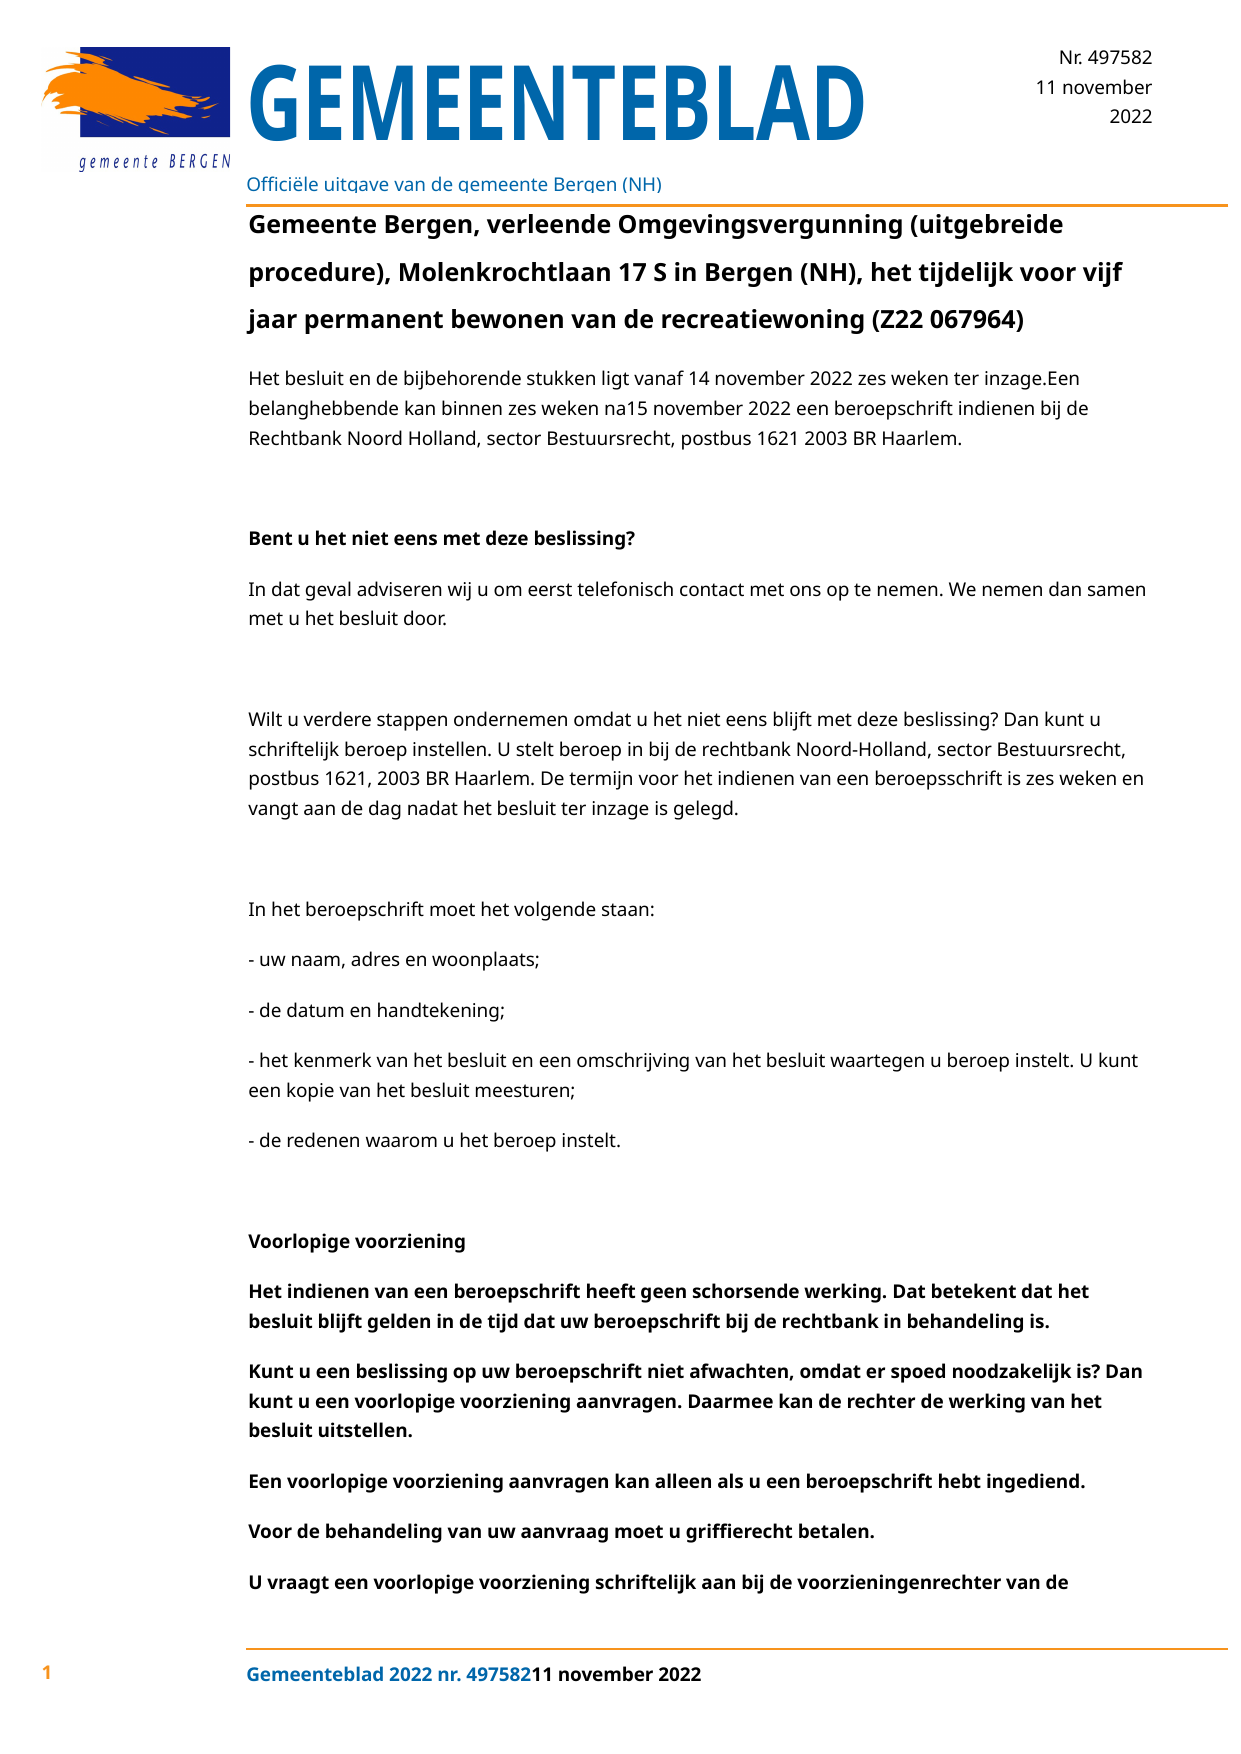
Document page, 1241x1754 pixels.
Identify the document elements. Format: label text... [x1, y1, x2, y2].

text - uw naam, adres en woonplaats; [248, 946, 1152, 972]
text Een voorlopige voorziening aanvragen kan alleen als u een beroepschrift hebt ingediend. [248, 1468, 1152, 1494]
text U vraagt een voorlopige voorziening schriftelijk aan bij de voorzieningenrechter van de [248, 1569, 1152, 1594]
text Gemeente Bergen, verleende Omgevingsvergunning (uitgebreide procedure), Molenkrochtlaan 17 S in Bergen (NH), het tijdelijk voor vijf jaar permanent bewonen van de recreatiewoning (Z22 067964) [248, 207, 1152, 336]
text Het besluit en de bijbehorende stukken ligt vanaf 14 november 2022 zes weken ter inzage.Een belanghebbende kan binnen zes weken na15 november 2022 een beroepschrift indienen bij de Rechtbank Noord Holland, sector Bestuursrecht, postbus 1621 2003 BR Haarlem. [248, 366, 1152, 450]
text Het indienen van een beroepschrift heeft geen schorsende werking. Dat betekent dat het besluit blijft gelden in de tijd dat uw beroepschrift bij de rechtbank in behandeling is. [248, 1278, 1152, 1334]
text In dat geval adviseren wij u om eerst telefonisch contact met ons op te nemen. We nemen dan samen met u het besluit door. [248, 576, 1152, 631]
text Kunt u een beslissing op uw beroepschrift niet afwachten, omdat er spoed noodzakelijk is? Dan kunt u een voorlopige voorziening aanvragen. Daarmee kan de rechter de werking van het besluit uitstellen. [248, 1358, 1152, 1443]
text In het beroepschrift moet het volgende staan: [248, 896, 1152, 922]
text - de datum en handtekening; [248, 997, 1152, 1022]
text - de redenen waarom u het beroep instelt. [248, 1127, 1152, 1153]
text Voor de behandeling van uw aanvraag moet u griffierecht betalen. [248, 1518, 1152, 1544]
text - het kenmerk van het besluit en een omschrijving van het besluit waartegen u beroep instelt. U kunt een kopie van het besluit meesturen; [248, 1047, 1152, 1102]
text Voorlopige voorziening [248, 1228, 1152, 1254]
picture [41, 47, 231, 172]
text Bent u het niet eens met deze beslissing? [248, 526, 1152, 551]
text Wilt u verdere stappen ondernemen omdat u het niet eens blijft met deze beslissing? Dan kunt u schriftelijk beroep instellen. U stelt beroep in bij de rechtbank Noord-Holland, sector Bestuursrecht, postbus 1621, 2003 BR Haarlem. De termijn voor het indienen van een beroepsschrift is zes weken en vangt aan de dag nadat het besluit ter inzage is gelegd. [248, 706, 1152, 821]
